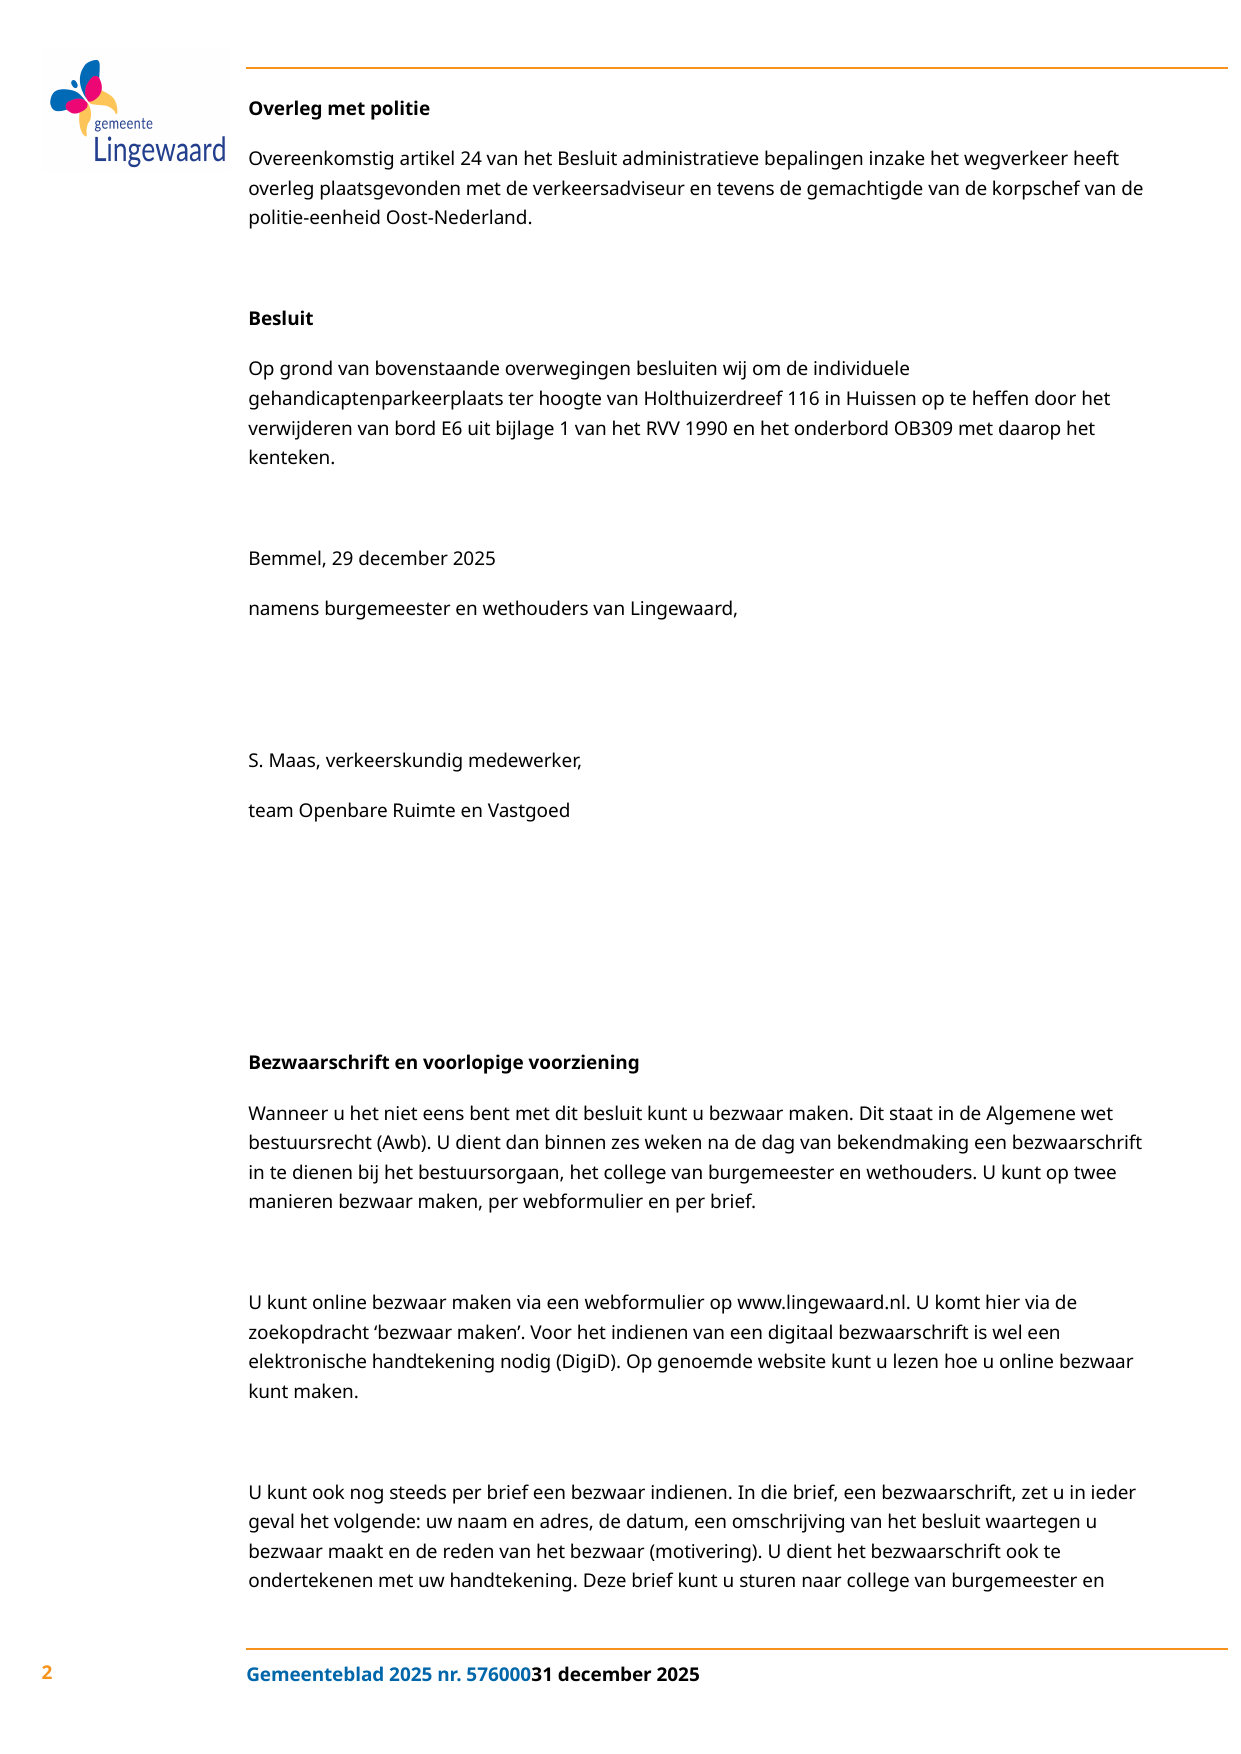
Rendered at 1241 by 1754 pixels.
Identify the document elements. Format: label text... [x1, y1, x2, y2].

text namens burgemeester en wethouders van Lingewaard, [248, 596, 1152, 621]
text Wanneer u het niet eens bent met dit besluit kunt u bezwaar maken. Dit staat in de Algemene wet bestuursrecht (Awb). U dient dan binnen zes weken na de dag van bekendmaking een bezwaarschrift in te dienen bij het bestuursorgaan, het college van burgemeester en wethouders. U kunt op twee manieren bezwaar maken, per webformulier en per brief. [248, 1100, 1152, 1214]
picture [41, 47, 231, 172]
text Besluit [248, 305, 1152, 331]
text Overleg met politie [248, 95, 1152, 121]
text Op grond van bovenstaande overwegingen besluiten wij om de individuele gehandicaptenparkeerplaats ter hoogte van Holthuizerdreef 116 in Huissen op te heffen door het verwijderen van bord E6 uit bijlage 1 van het RVV 1990 en het onderbord OB309 met daarop het kenteken. [248, 356, 1152, 470]
text S. Maas, verkeerskundig medewerker, [248, 747, 1152, 773]
text Overeenkomstig artikel 24 van het Besluit administratieve bepalingen inzake het wegverkeer heeft overleg plaatsgevonden met de verkeersadviseur en tevens de gemachtigde van de korpschef van de politie-eenheid Oost-Nederland. [248, 145, 1152, 230]
text team Openbare Ruimte en Vastgoed [248, 797, 1152, 823]
text Bezwaarschrift en voorlopige voorziening [248, 1049, 1152, 1075]
text U kunt ook nog steeds per brief een bezwaar indienen. In die brief, een bezwaarschrift, zet u in ieder geval het volgende: uw naam en adres, de datum, een omschrijving van het besluit waartegen u bezwaar maakt en de reden van het bezwaar (motivering). U dient het bezwaarschrift ook te ondertekenen met uw handtekening. Deze brief kunt u sturen naar college van burgemeester en [248, 1479, 1152, 1593]
text U kunt online bezwaar maken via een webformulier op www.lingewaard.nl. U komt hier via de zoekopdracht ‘bezwaar maken’. Voor het indienen van een digitaal bezwaarschrift is wel een elektronische handtekening nodig (DigiD). Op genoemde website kunt u lezen hoe u online bezwaar kunt maken. [248, 1289, 1152, 1404]
text Bemmel, 29 december 2025 [248, 545, 1152, 571]
